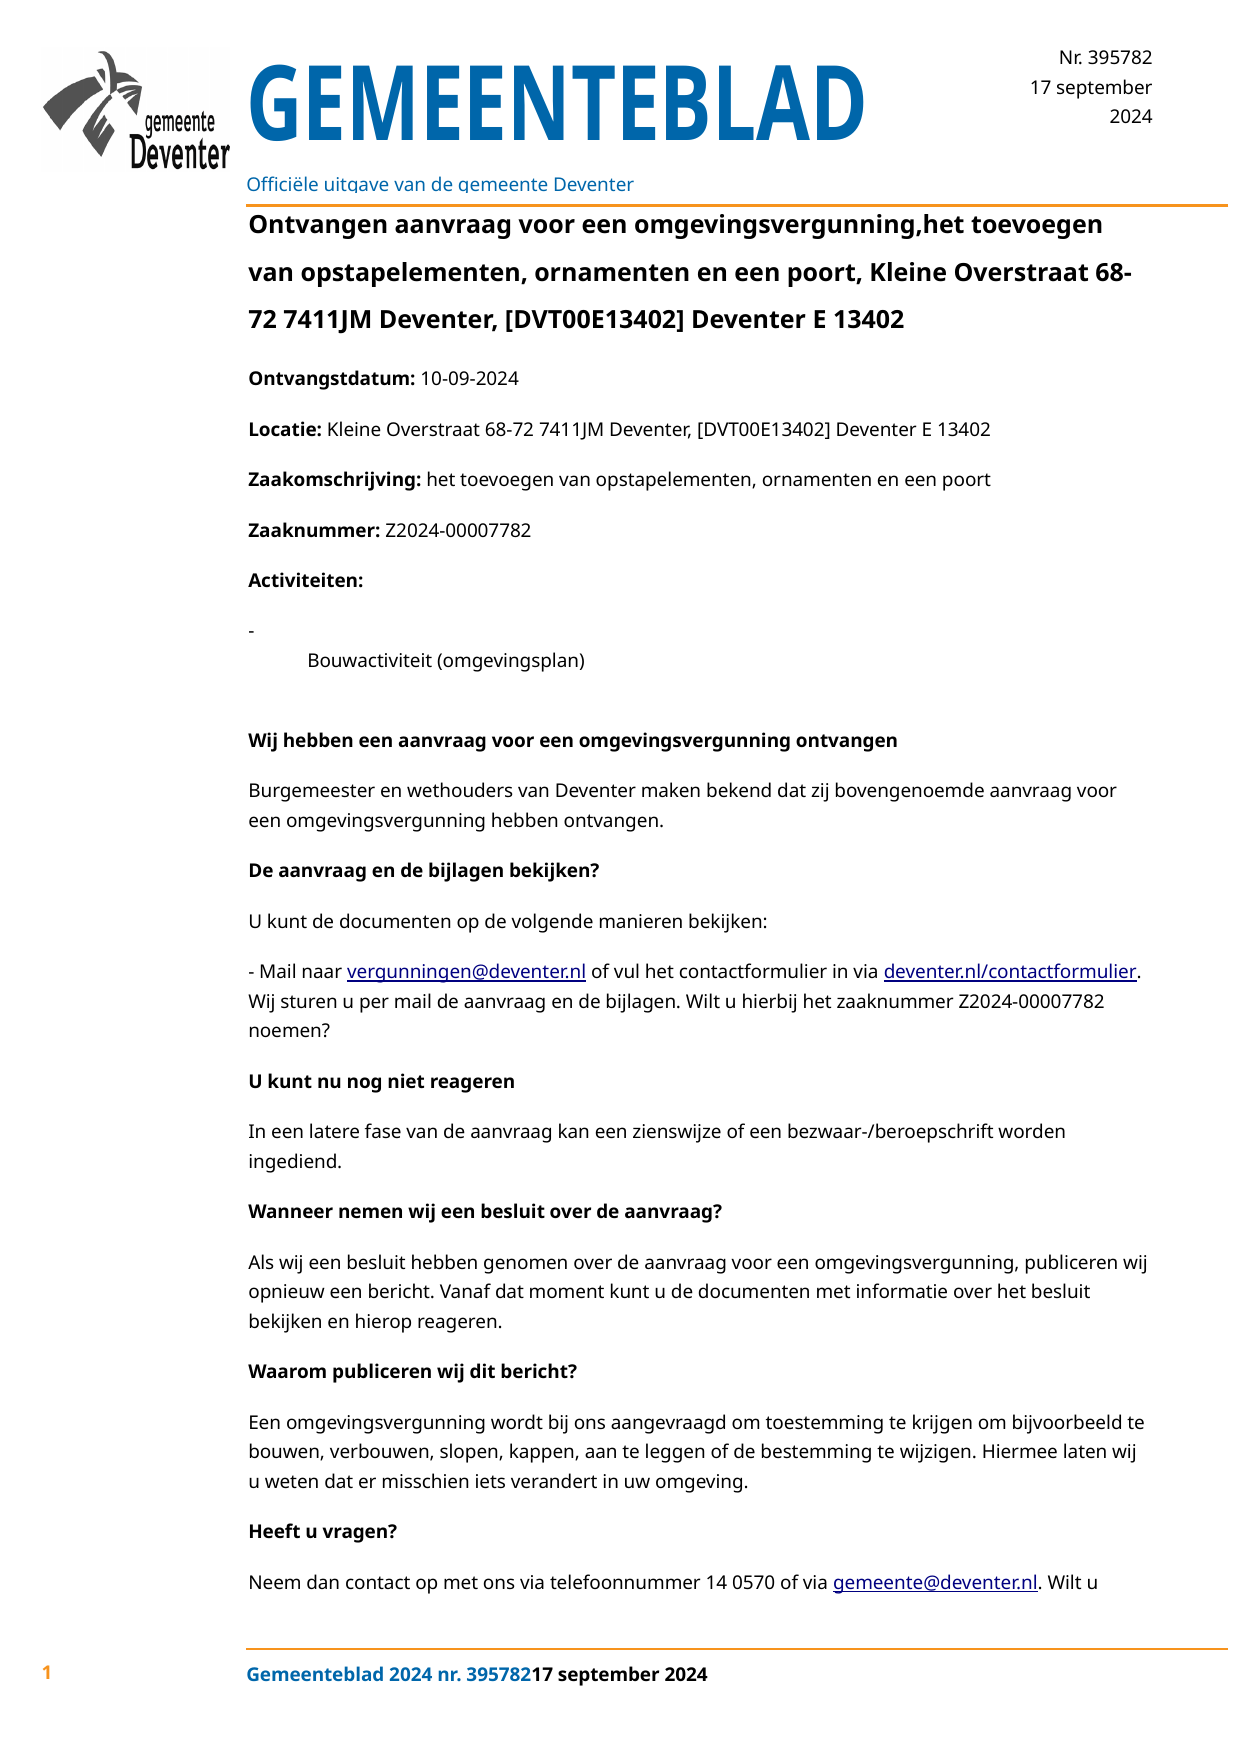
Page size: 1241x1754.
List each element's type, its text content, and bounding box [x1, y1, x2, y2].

text - Mail naar vergunningen@deventer.nl of vul het contactformulier in via deventer.nl/contactformulier. Wij sturen u per mail de aanvraag en de bijlagen. Wilt u hierbij het zaaknummer Z2024-00007782 noemen? [248, 958, 1152, 1043]
picture [41, 47, 231, 172]
text Activiteiten: [248, 567, 1152, 593]
text Als wij een besluit hebben genomen over de aanvraag voor een omgevingsvergunning, publiceren wij opnieuw een bericht. Vanaf dat moment kunt u de documenten met informatie over het besluit bekijken en hierop reageren. [248, 1249, 1152, 1334]
text Zaakomschrijving: het toevoegen van opstapelementen, ornamenten en een poort [248, 466, 1152, 492]
list Bouwactiviteit (omgevingsplan) [248, 647, 1152, 673]
text Een omgevingsvergunning wordt bij ons aangevraagd om toestemming te krijgen om bijvoorbeeld te bouwen, verbouwen, slopen, kappen, aan te leggen of de bestemming te wijzigen. Hiermee laten wij u weten dat er misschien iets verandert in uw omgeving. [248, 1409, 1152, 1494]
text De aanvraag en de bijlagen bekijken? [248, 858, 1152, 883]
text U kunt de documenten op de volgende manieren bekijken: [248, 908, 1152, 934]
text Wij hebben een aanvraag voor een omgevingsvergunning ontvangen [248, 727, 1152, 753]
text Ontvangen aanvraag voor een omgevingsvergunning,het toevoegen van opstapelementen, ornamenten en een poort, Kleine Overstraat 68-72 7411JM Deventer, [DVT00E13402] Deventer E 13402 [248, 207, 1152, 336]
text In een latere fase van de aanvraag kan een zienswijze of een bezwaar-/beroepschrift worden ingediend. [248, 1118, 1152, 1174]
text Burgemeester en wethouders van Deventer maken bekend dat zij bovengenoemde aanvraag voor een omgevingsvergunning hebben ontvangen. [248, 778, 1152, 833]
text U kunt nu nog niet reageren [248, 1068, 1152, 1094]
text Zaaknummer: Z2024-00007782 [248, 517, 1152, 542]
text Wanneer nemen wij een besluit over de aanvraag? [248, 1198, 1152, 1224]
text Neem dan contact op met ons via telefoonnummer 14 0570 of via gemeente@deventer.nl. Wilt u [248, 1569, 1152, 1594]
text Ontvangstdatum: 10-09-2024 [248, 366, 1152, 391]
text Waarom publiceren wij dit bericht? [248, 1358, 1152, 1384]
text Locatie: Kleine Overstraat 68-72 7411JM Deventer, [DVT00E13402] Deventer E 13402 [248, 416, 1152, 442]
text Heeft u vragen? [248, 1518, 1152, 1544]
